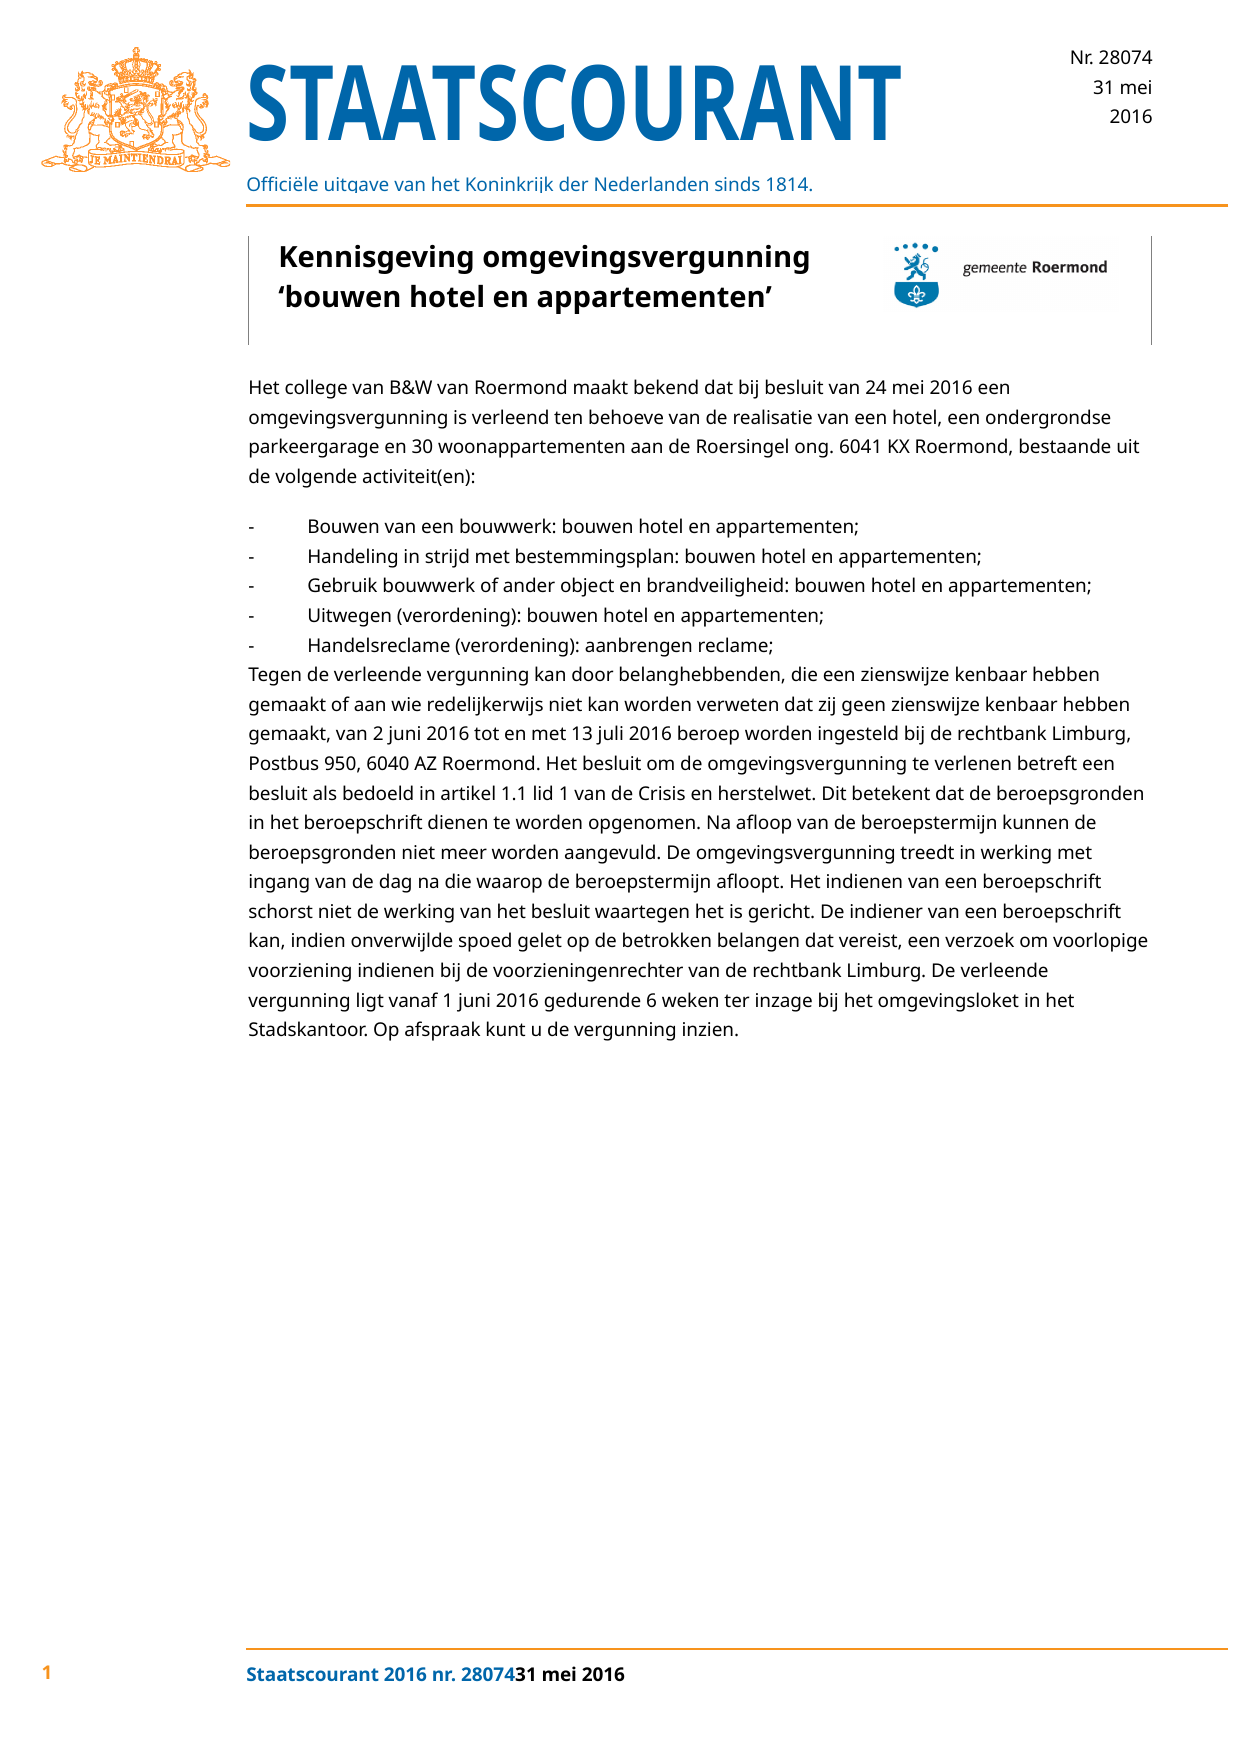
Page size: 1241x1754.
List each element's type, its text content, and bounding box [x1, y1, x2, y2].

text Het college van B&W van Roermond maakt bekend dat bij besluit van 24 mei 2016 een omgevingsvergunning is verleend ten behoeve van de realisatie van een hotel, een ondergrondse parkeergarage en 30 woonappartementen aan de Roersingel ong. 6041 KX Roermond, bestaande uit de volgende activiteit(en): [248, 374, 1152, 489]
list Handeling in strijd met bestemmingsplan: bouwen hotel en appartementen; [248, 543, 1152, 569]
table_header Kennisgeving omgevingsvergunning ‘bouwen hotel en appartementen’ [249, 236, 850, 345]
picture [882, 236, 1119, 312]
text Tegen de verleende vergunning kan door belanghebbenden, die een zienswijze kenbaar hebben gemaakt of aan wie redelijkerwijs niet kan worden verweten dat zij geen zienswijze kenbaar hebben gemaakt, van 2 juni 2016 tot en met 13 juli 2016 beroep worden ingesteld bij de rechtbank Limburg, Postbus 950, 6040 AZ Roermond. Het besluit om de omgevingsvergunning te verlenen betreft een besluit als bedoeld in artikel 1.1 lid 1 van de Crisis en herstelwet. Dit betekent dat de beroepsgronden in het beroepschrift dienen te worden opgenomen. Na afloop van de beroepstermijn kunnen de beroepsgronden niet meer worden aangevuld. De omgevingsvergunning treedt in werking met ingang van de dag na die waarop de beroepstermijn afloopt. Het indienen van een beroepschrift schorst niet de werking van het besluit waartegen het is gericht. De indiener van een beroepschrift kan, indien onverwijlde spoed gelet op de betrokken belangen dat vereist, een verzoek om voorlopige voorziening indienen bij de voorzieningenrechter van de rechtbank Limburg. De verleende vergunning ligt vanaf 1 juni 2016 gedurende 6 weken ter inzage bij het omgevingsloket in het Stadskantoor. Op afspraak kunt u de vergunning inzien. [248, 661, 1152, 1042]
table_header [850, 236, 1151, 345]
list Handelsreclame (verordening): aanbrengen reclame; [248, 632, 1152, 657]
list Gebruik bouwwerk of ander object en brandveiligheid: bouwen hotel en appartementen; [248, 573, 1152, 598]
list Uitwegen (verordening): bouwen hotel en appartementen; [248, 602, 1152, 628]
list Bouwen van een bouwwerk: bouwen hotel en appartementen; [248, 513, 1152, 539]
picture [41, 47, 231, 172]
